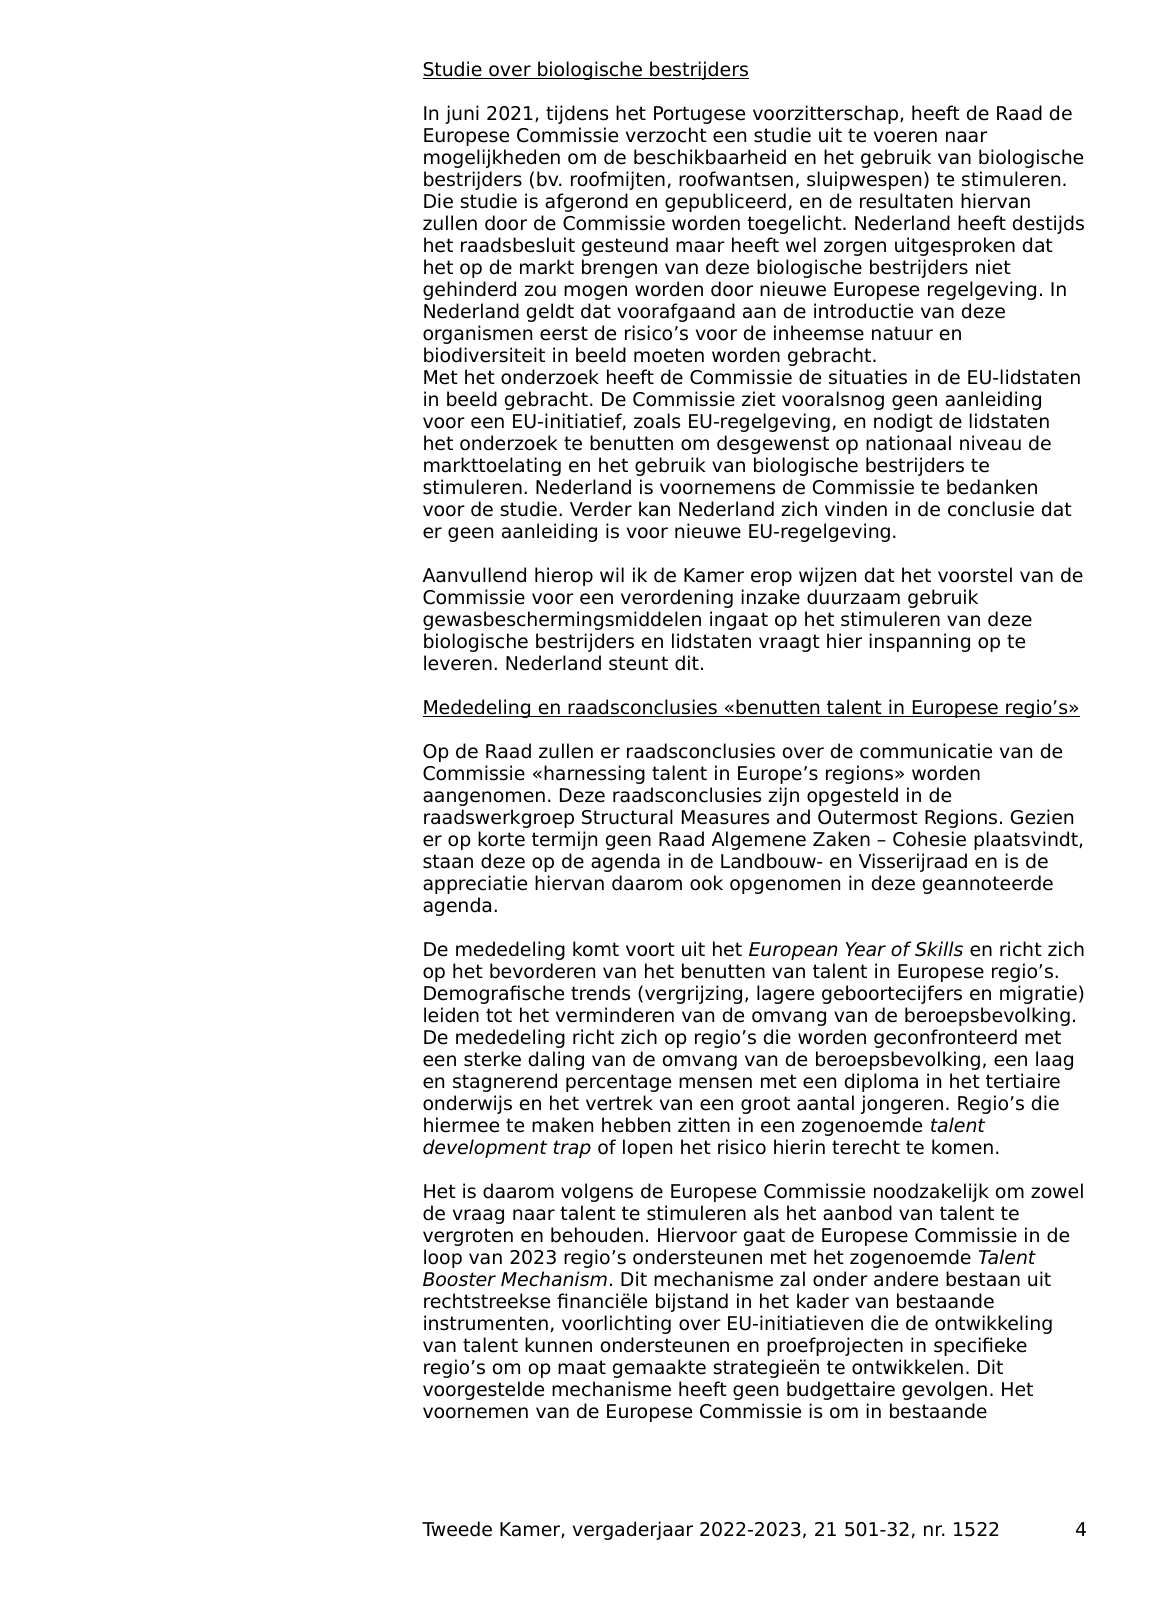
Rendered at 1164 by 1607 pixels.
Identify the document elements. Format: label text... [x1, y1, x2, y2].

text De mededeling komt voort uit het European Year of Skills en richt zich op het bevorderen van het benutten van talent in Europese regio’s. Demografische trends (vergrijzing, lagere geboortecijfers en migratie) leiden tot het verminderen van de omvang van de beroepsbevolking. De mededeling richt zich op regio’s die worden geconfronteerd met een sterke daling van de omvang van de beroepsbevolking, een laag en stagnerend percentage mensen met een diploma in het tertiaire onderwijs en het vertrek van een groot aantal jongeren. Regio’s die hiermee te maken hebben zitten in een zogenoemde talent development trap of lopen het risico hierin terecht te komen. [422, 939, 1087, 1159]
subtitle Mededeling en raadsconclusies «benutten talent in Europese regio’s» [422, 697, 1087, 719]
subtitle Studie over biologische bestrijders [422, 59, 1087, 81]
text Het is daarom volgens de Europese Commissie noodzakelijk om zowel de vraag naar talent te stimuleren als het aanbod van talent te vergroten en behouden. Hiervoor gaat de Europese Commissie in de loop van 2023 regio’s ondersteunen met het zogenoemde Talent Booster Mechanism. Dit mechanisme zal onder andere bestaan uit rechtstreekse financiële bijstand in het kader van bestaande instrumenten, voorlichting over EU-initiatieven die de ontwikkeling van talent kunnen ondersteunen en proefprojecten in specifieke regio’s om op maat gemaakte strategieën te ontwikkelen. Dit voorgestelde mechanisme heeft geen budgettaire gevolgen. Het voornemen van de Europese Commissie is om in bestaande [422, 1181, 1087, 1423]
text Aanvullend hierop wil ik de Kamer erop wijzen dat het voorstel van de Commissie voor een verordening inzake duurzaam gebruik gewasbeschermingsmiddelen ingaat op het stimuleren van deze biologische bestrijders en lidstaten vraagt hier inspanning op te leveren. Nederland steunt dit. [422, 565, 1087, 675]
text Met het onderzoek heeft de Commissie de situaties in de EU-lidstaten in beeld gebracht. De Commissie ziet vooralsnog geen aanleiding voor een EU-initiatief, zoals EU-regelgeving, en nodigt de lidstaten het onderzoek te benutten om desgewenst op nationaal niveau de markttoelating en het gebruik van biologische bestrijders te stimuleren. Nederland is voornemens de Commissie te bedanken voor de studie. Verder kan Nederland zich vinden in de conclusie dat er geen aanleiding is voor nieuwe EU-regelgeving. [422, 367, 1087, 543]
text In juni 2021, tijdens het Portugese voorzitterschap, heeft de Raad de Europese Commissie verzocht een studie uit te voeren naar mogelijkheden om de beschikbaarheid en het gebruik van biologische bestrijders (bv. roofmijten, roofwantsen, sluipwespen) te stimuleren. Die studie is afgerond en gepubliceerd, en de resultaten hiervan zullen door de Commissie worden toegelicht. Nederland heeft destijds het raadsbesluit gesteund maar heeft wel zorgen uitgesproken dat het op de markt brengen van deze biologische bestrijders niet gehinderd zou mogen worden door nieuwe Europese regelgeving. In Nederland geldt dat voorafgaand aan de introductie van deze organismen eerst de risico’s voor de inheemse natuur en biodiversiteit in beeld moeten worden gebracht. [422, 103, 1087, 367]
text Op de Raad zullen er raadsconclusies over de communicatie van de Commissie «harnessing talent in Europe’s regions» worden aangenomen. Deze raadsconclusies zijn opgesteld in de raadswerkgroep Structural Measures and Outermost Regions. Gezien er op korte termijn geen Raad Algemene Zaken – Cohesie plaatsvindt, staan deze op de agenda in de Landbouw- en Visserijraad en is de appreciatie hiervan daarom ook opgenomen in deze geannoteerde agenda. [422, 741, 1087, 917]
